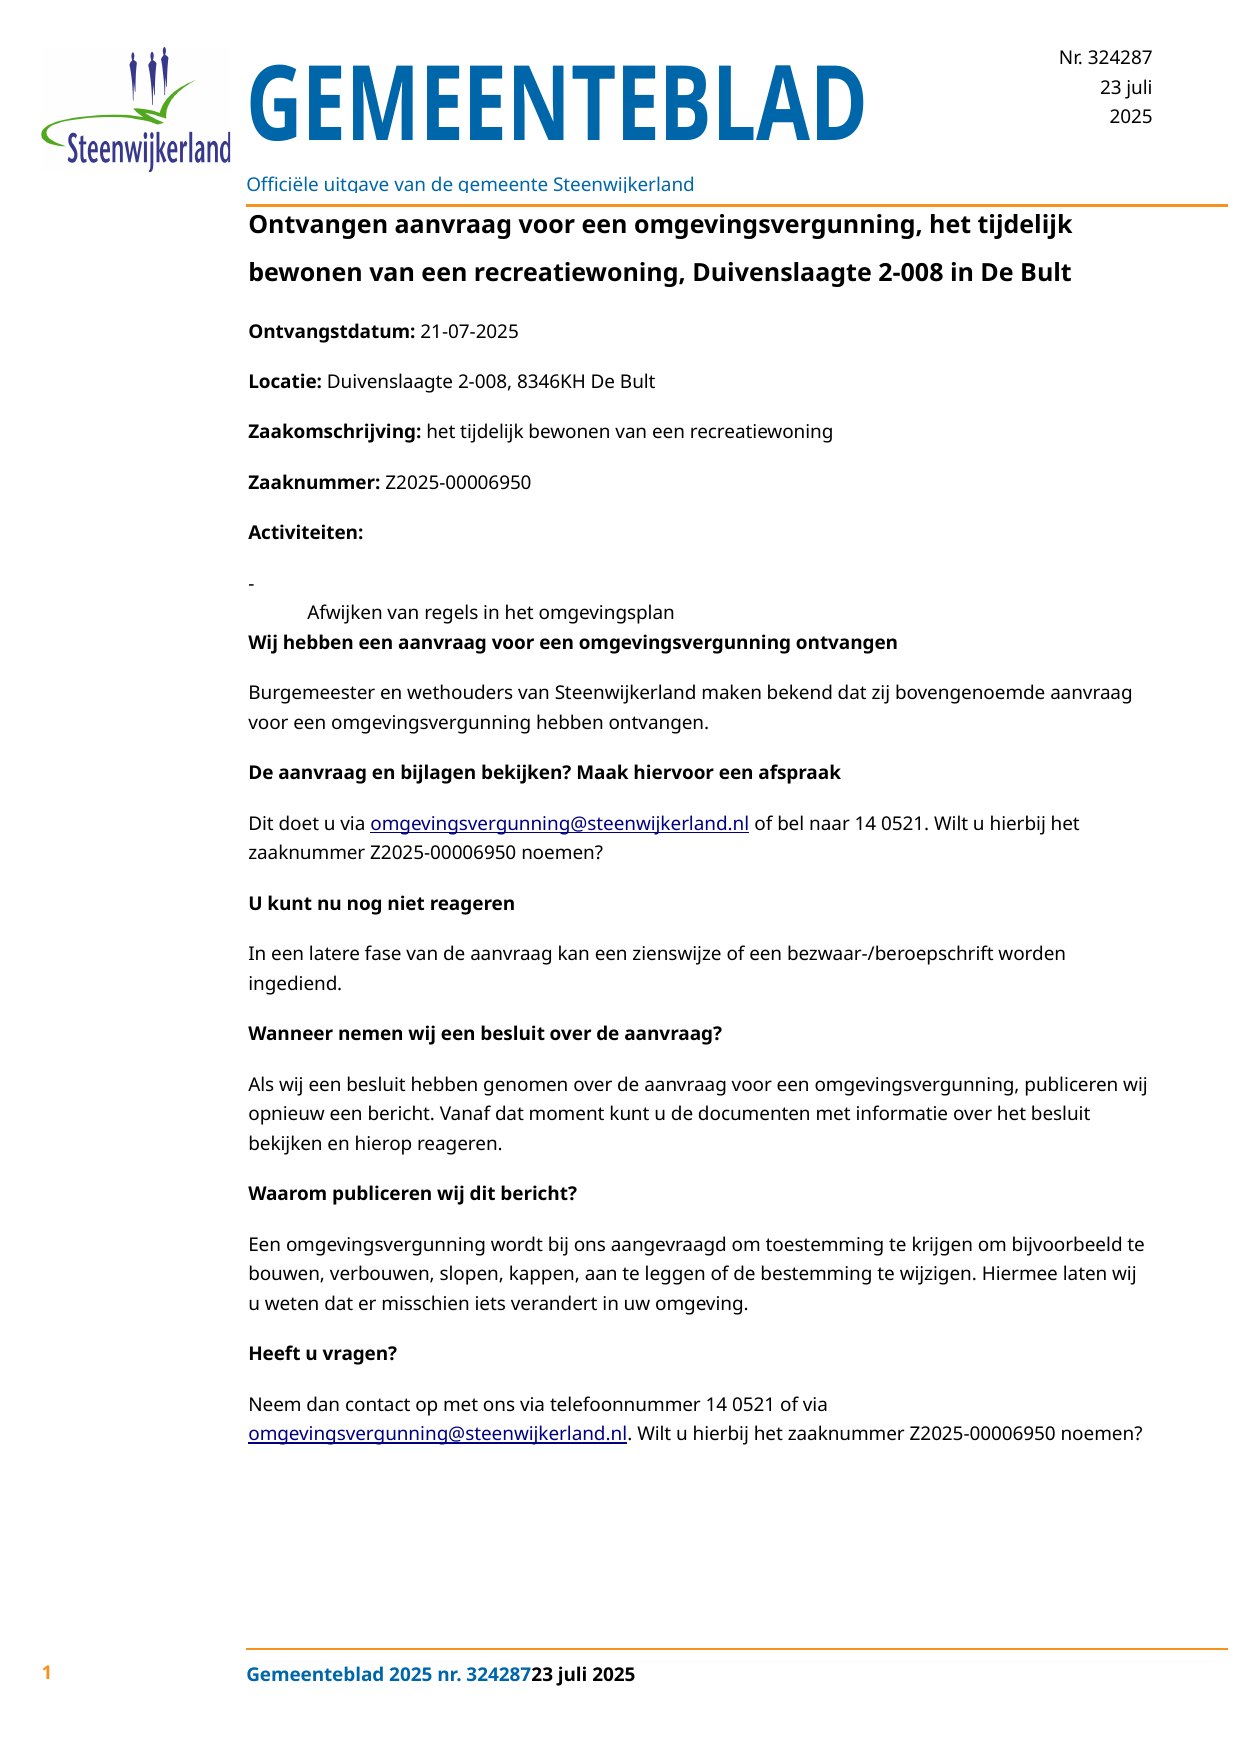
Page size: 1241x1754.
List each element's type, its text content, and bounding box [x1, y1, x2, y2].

text Als wij een besluit hebben genomen over de aanvraag voor een omgevingsvergunning, publiceren wij opnieuw een bericht. Vanaf dat moment kunt u de documenten met informatie over het besluit bekijken en hierop reageren. [248, 1071, 1152, 1156]
text De aanvraag en bijlagen bekijken? Maak hiervoor een afspraak [248, 759, 1152, 785]
text Heeft u vragen? [248, 1340, 1152, 1366]
text Ontvangstdatum: 21-07-2025 [248, 318, 1152, 344]
text Wij hebben een aanvraag voor een omgevingsvergunning ontvangen [248, 629, 1152, 655]
text Zaaknummer: Z2025-00006950 [248, 469, 1152, 495]
list Afwijken van regels in het omgevingsplan [248, 599, 1152, 625]
text Activiteiten: [248, 519, 1152, 545]
text Dit doet u via omgevingsvergunning@steenwijkerland.nl of bel naar 14 0521. Wilt u hierbij het zaaknummer Z2025-00006950 noemen? [248, 810, 1152, 865]
text U kunt nu nog niet reageren [248, 890, 1152, 916]
text In een latere fase van de aanvraag kan een zienswijze of een bezwaar-/beroepschrift worden ingediend. [248, 940, 1152, 996]
text Een omgevingsvergunning wordt bij ons aangevraagd om toestemming te krijgen om bijvoorbeeld te bouwen, verbouwen, slopen, kappen, aan te leggen of de bestemming te wijzigen. Hiermee laten wij u weten dat er misschien iets verandert in uw omgeving. [248, 1231, 1152, 1316]
text Burgemeester en wethouders van Steenwijkerland maken bekend dat zij bovengenoemde aanvraag voor een omgevingsvergunning hebben ontvangen. [248, 679, 1152, 735]
text Waarom publiceren wij dit bericht? [248, 1180, 1152, 1206]
text Ontvangen aanvraag voor een omgevingsvergunning, het tijdelijk bewonen van een recreatiewoning, Duivenslaagte 2-008 in De Bult [248, 207, 1152, 288]
text Locatie: Duivenslaagte 2-008, 8346KH De Bult [248, 368, 1152, 394]
text Zaakomschrijving: het tijdelijk bewonen van een recreatiewoning [248, 419, 1152, 444]
picture [41, 47, 231, 172]
text Wanneer nemen wij een besluit over de aanvraag? [248, 1020, 1152, 1046]
text Neem dan contact op met ons via telefoonnummer 14 0521 of via omgevingsvergunning@steenwijkerland.nl. Wilt u hierbij het zaaknummer Z2025-00006950 noemen? [248, 1391, 1152, 1446]
